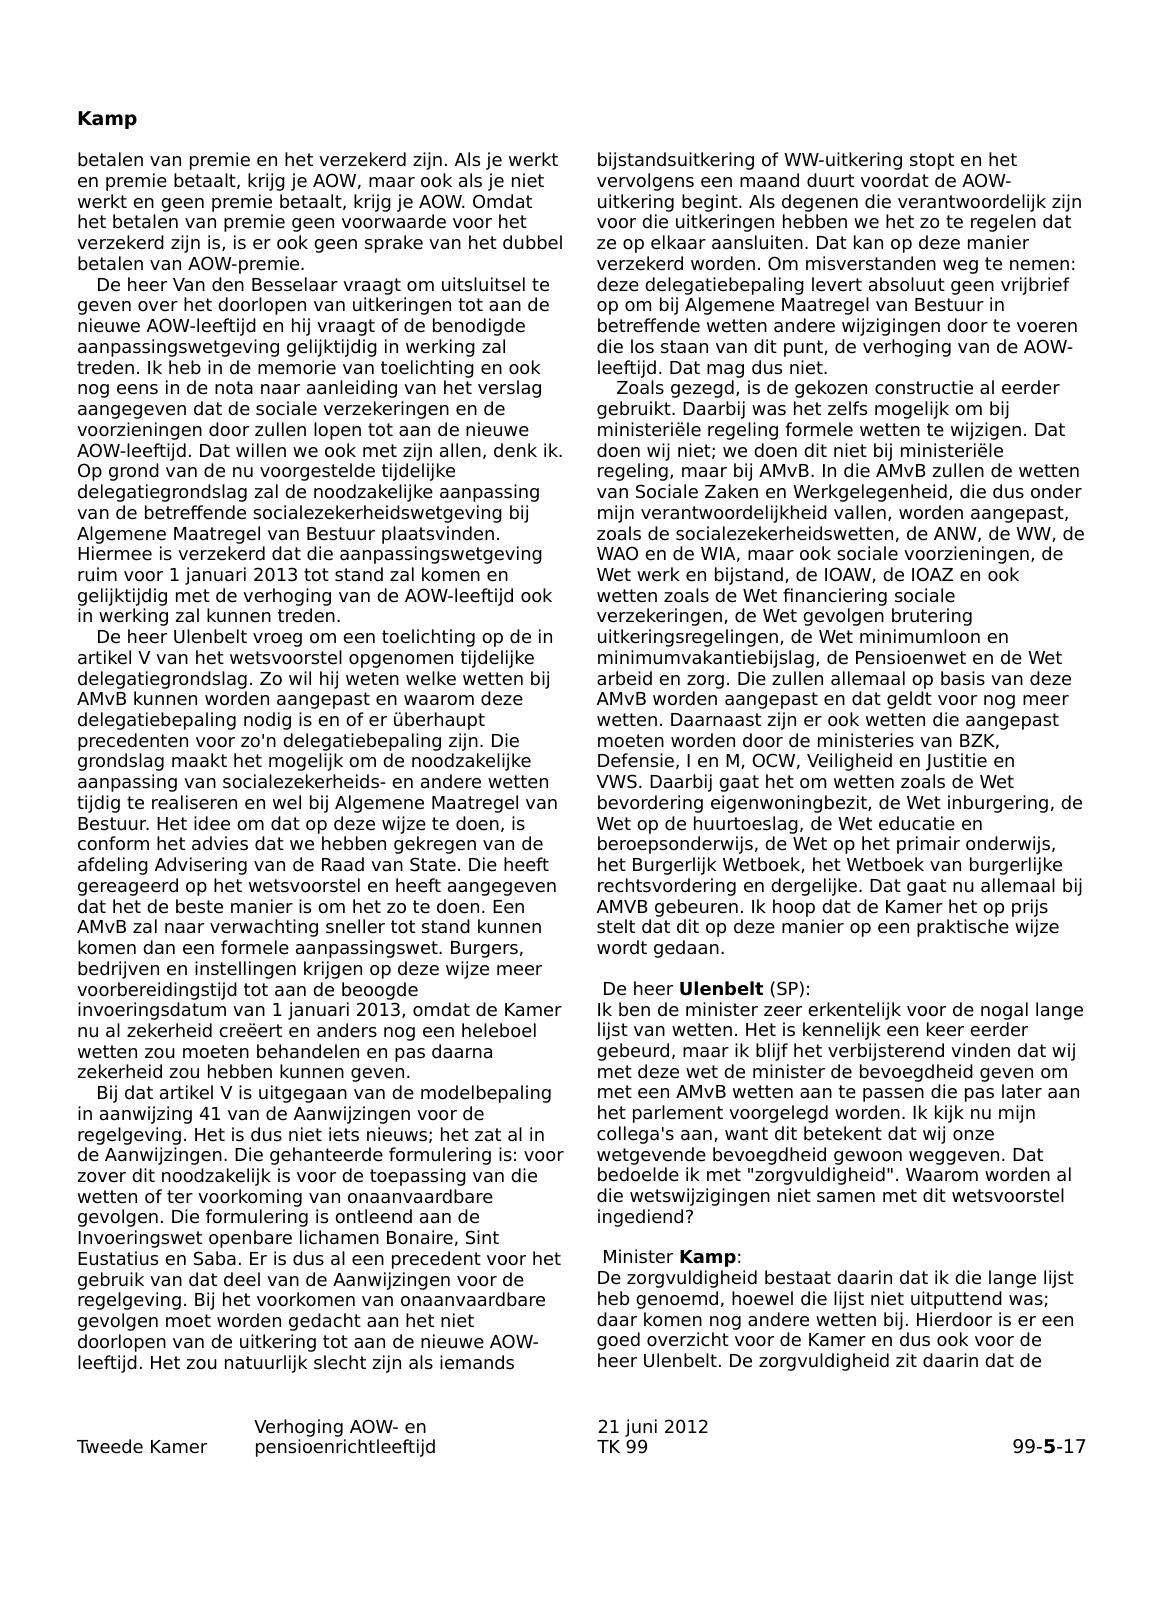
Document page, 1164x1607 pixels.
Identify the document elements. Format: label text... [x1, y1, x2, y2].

text De heer Ulenbelt (SP): [596, 979, 1087, 999]
text betalen van premie en het verzekerd zijn. Als je werkt en premie betaalt, krijg je AOW, maar ook als je niet werkt en geen premie betaalt, krijg je AOW. Omdat het betalen van premie geen voorwaarde voor het verzekerd zijn is, is er ook geen sprake van het dubbel betalen van AOW-premie. [77, 150, 567, 274]
text De heer Van den Besselaar vraagt om uitsluitsel te geven over het doorlopen van uitkeringen tot aan de nieuwe AOW-leeftijd en hij vraagt of de benodigde aanpassingswetgeving gelijktijdig in werking zal treden. Ik heb in de memorie van toelichting en ook nog eens in de nota naar aanleiding van het verslag aangegeven dat de sociale verzekeringen en de voorzieningen door zullen lopen tot aan de nieuwe AOW-leeftijd. Dat willen we ook met zijn allen, denk ik. Op grond van de nu voorgestelde tijdelijke delegatiegrondslag zal de noodzakelijke aanpassing van de betreffende socialezekerheidswetgeving bij Algemene Maatregel van Bestuur plaatsvinden. Hiermee is verzekerd dat die aanpassingswetgeving ruim voor 1 januari 2013 tot stand zal komen en gelijktijdig met de verhoging van de AOW-leeftijd ook in werking zal kunnen treden. [77, 274, 567, 627]
text Bij dat artikel V is uitgegaan van de modelbepaling in aanwijzing 41 van de Aanwijzingen voor de regelgeving. Het is dus niet iets nieuws; het zat al in de Aanwijzingen. Die gehanteerde formulering is: voor zover dit noodzakelijk is voor de toepassing van die wetten of ter voorkoming van onaanvaardbare gevolgen. Die formulering is ontleend aan de Invoeringswet openbare lichamen Bonaire, Sint Eustatius en Saba. Er is dus al een precedent voor het gebruik van dat deel van de Aanwijzingen voor de regelgeving. Bij het voorkomen van onaanvaardbare gevolgen moet worden gedacht aan het niet doorlopen van de uitkering tot aan de nieuwe AOW-leeftijd. Het zou natuurlijk slecht zijn als iemands [77, 1083, 567, 1373]
text bijstandsuitkering of WW-uitkering stopt en het vervolgens een maand duurt voordat de AOW-uitkering begint. Als degenen die verantwoordelijk zijn voor die uitkeringen hebben we het zo te regelen dat ze op elkaar aansluiten. Dat kan op deze manier verzekerd worden. Om misverstanden weg te nemen: deze delegatiebepaling levert absoluut geen vrijbrief op om bij Algemene Maatregel van Bestuur in betreffende wetten andere wijzigingen door te voeren die los staan van dit punt, de verhoging van de AOW-leeftijd. Dat mag dus niet. [596, 150, 1087, 378]
text Minister Kamp: [596, 1247, 1087, 1268]
text De heer Ulenbelt vroeg om een toelichting op de in artikel V van het wetsvoorstel opgenomen tijdelijke delegatiegrondslag. Zo wil hij weten welke wetten bij AMvB kunnen worden aangepast en waarom deze delegatiebepaling nodig is en of er überhaupt precedenten voor zo'n delegatiebepaling zijn. Die grondslag maakt het mogelijk om de noodzakelijke aanpassing van socialezekerheids- en andere wetten tijdig te realiseren en wel bij Algemene Maatregel van Bestuur. Het idee om dat op deze wijze te doen, is conform het advies dat we hebben gekregen van de afdeling Advisering van de Raad van State. Die heeft gereageerd op het wetsvoorstel en heeft aangegeven dat het de beste manier is om het zo te doen. Een AMvB zal naar verwachting sneller tot stand kunnen komen dan een formele aanpassingswet. Burgers, bedrijven en instellingen krijgen op deze wijze meer voorbereidingstijd tot aan de beoogde invoeringsdatum van 1 januari 2013, omdat de Kamer nu al zekerheid creëert en anders nog een heleboel wetten zou moeten behandelen en pas daarna zekerheid zou hebben kunnen geven. [77, 627, 567, 1083]
text De zorgvuldigheid bestaat daarin dat ik die lange lijst heb genoemd, hoewel die lijst niet uitputtend was; daar komen nog andere wetten bij. Hierdoor is er een goed overzicht voor de Kamer en dus ook voor de heer Ulenbelt. De zorgvuldigheid zit daarin dat de [596, 1268, 1087, 1372]
text Ik ben de minister zeer erkentelijk voor de nogal lange lijst van wetten. Het is kennelijk een keer eerder gebeurd, maar ik blijf het verbijsterend vinden dat wij met deze wet de minister de bevoegdheid geven om met een AMvB wetten aan te passen die pas later aan het parlement voorgelegd worden. Ik kijk nu mijn collega's aan, want dit betekent dat wij onze wetgevende bevoegdheid gewoon weggeven. Dat bedoelde ik met "zorgvuldigheid". Waarom worden al die wetswijzigingen niet samen met dit wetsvoorstel ingediend? [596, 999, 1087, 1227]
text Zoals gezegd, is de gekozen constructie al eerder gebruikt. Daarbij was het zelfs mogelijk om bij ministeriële regeling formele wetten te wijzigen. Dat doen wij niet; we doen dit niet bij ministeriële regeling, maar bij AMvB. In die AMvB zullen de wetten van Sociale Zaken en Werkgelegenheid, die dus onder mijn verantwoordelijkheid vallen, worden aangepast, zoals de socialezekerheidswetten, de ANW, de WW, de WAO en de WIA, maar ook sociale voorzieningen, de Wet werk en bijstand, de IOAW, de IOAZ en ook wetten zoals de Wet financiering sociale verzekeringen, de Wet gevolgen brutering uitkeringsregelingen, de Wet minimumloon en minimumvakantiebijslag, de Pensioenwet en de Wet arbeid en zorg. Die zullen allemaal op basis van deze AMvB worden aangepast en dat geldt voor nog meer wetten. Daarnaast zijn er ook wetten die aangepast moeten worden door de ministeries van BZK, Defensie, I en M, OCW, Veiligheid en Justitie en VWS. Daarbij gaat het om wetten zoals de Wet bevordering eigenwoningbezit, de Wet inburgering, de Wet op de huurtoeslag, de Wet educatie en beroepsonderwijs, de Wet op het primair onderwijs, het Burgerlijk Wetboek, het Wetboek van burgerlijke rechtsvordering en dergelijke. Dat gaat nu allemaal bij AMVB gebeuren. Ik hoop dat de Kamer het op prijs stelt dat dit op deze manier op een praktische wijze wordt gedaan. [596, 378, 1087, 959]
